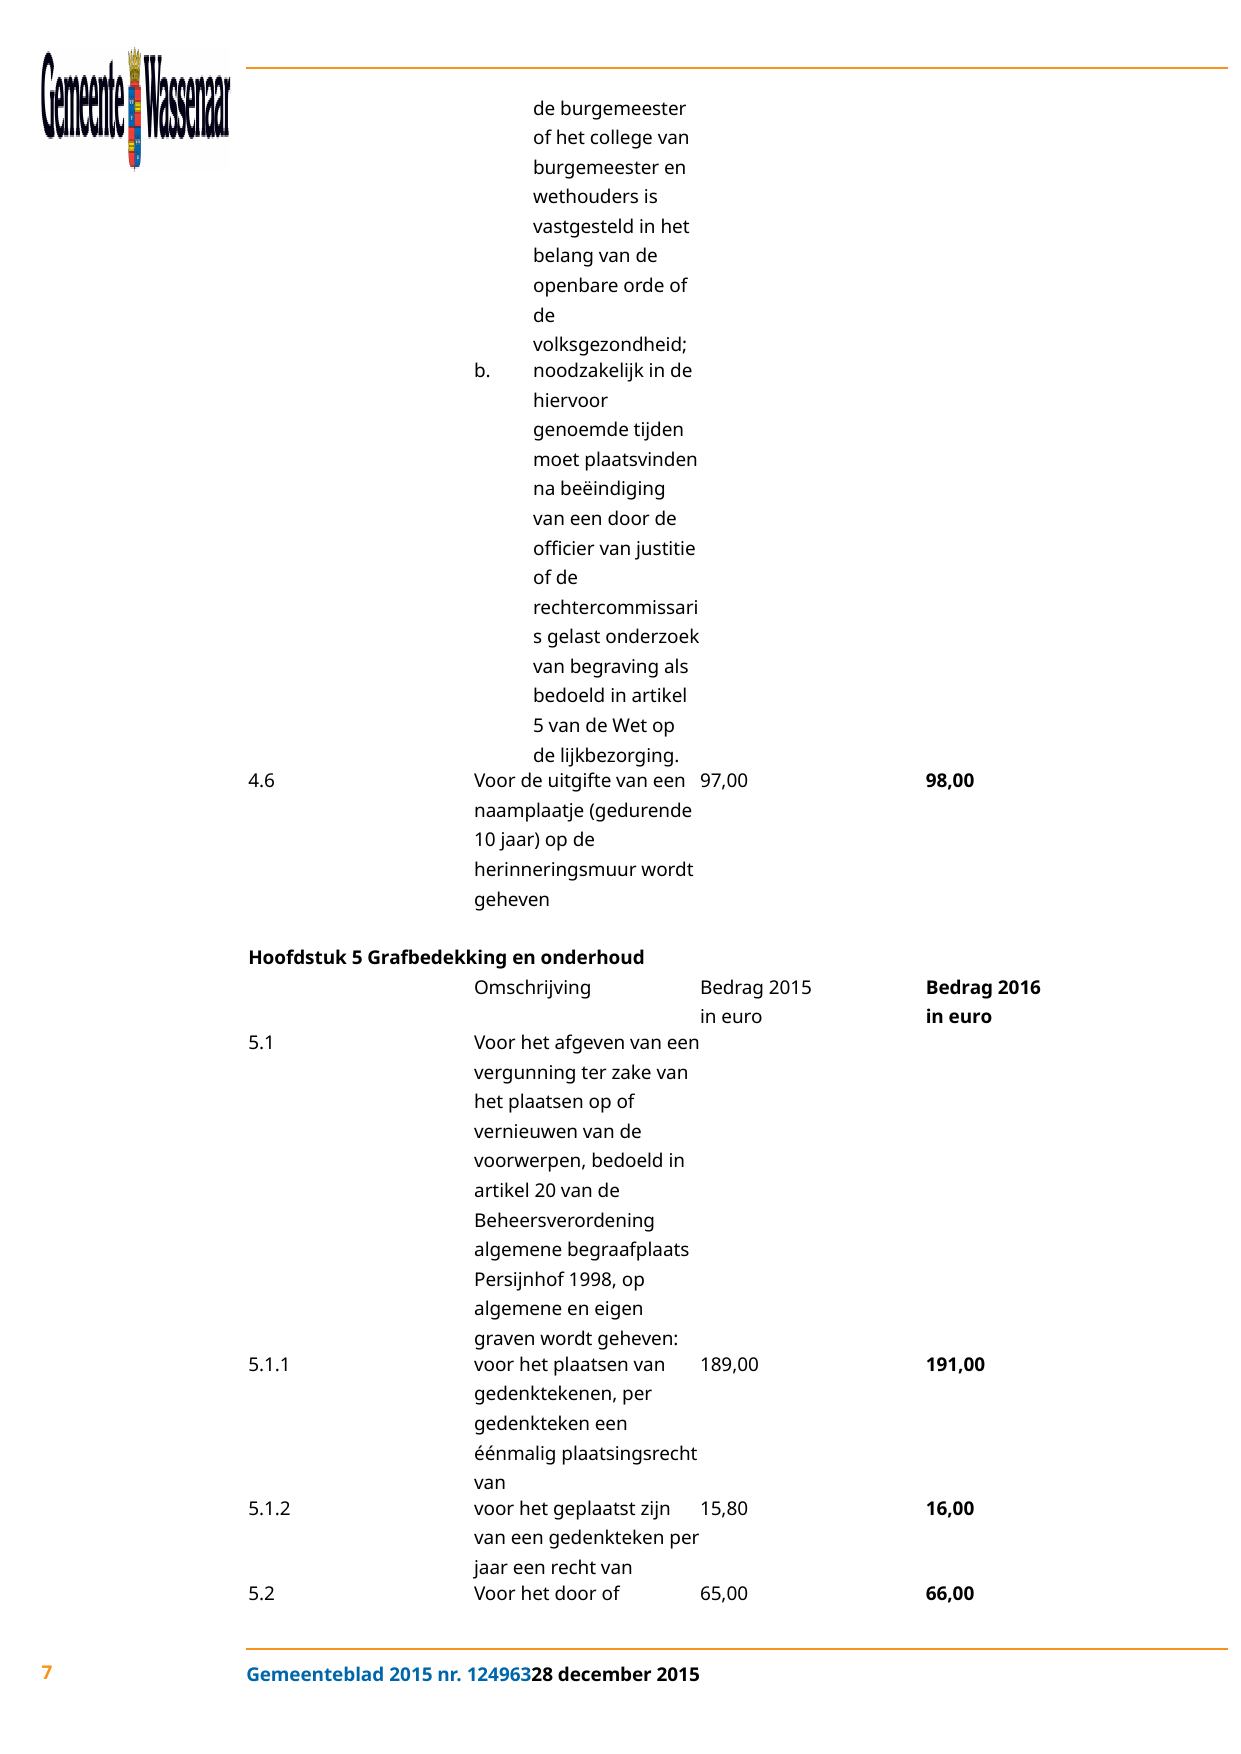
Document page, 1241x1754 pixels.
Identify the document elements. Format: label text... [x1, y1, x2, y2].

table_cell [700, 1029, 926, 1351]
table_cell 5.1 [248, 1029, 474, 1351]
table_cell [248, 357, 474, 767]
table_cell Voor het afgeven van een vergunning ter zake van het plaatsen op of vernieuwen van de voorwerpen, bedoeld in artikel 20 van de Beheersverordening algemene begraafplaats Persijnhof 1998, op algemene en eigen graven wordt geheven: [474, 1029, 700, 1351]
table_cell Voor het door of [474, 1580, 700, 1606]
table_cell 5.1.2 [248, 1495, 474, 1580]
table_cell [248, 95, 474, 357]
table_header Bedrag 2015 in euro [700, 974, 926, 1029]
table_cell Voor de uitgifte van een naamplaatje (gedurende 10 jaar) op de herinneringsmuur wordt geheven [474, 768, 700, 912]
picture [41, 47, 231, 172]
table_cell [700, 95, 926, 357]
table_cell [926, 1029, 1152, 1351]
table_cell voor het geplaatst zijn van een gedenkteken per jaar een recht van [474, 1495, 700, 1580]
table_cell [926, 95, 1152, 357]
table_cell 15,80 [700, 1495, 926, 1580]
text Hoofdstuk 5 Grafbedekking en onderhoud [248, 944, 1152, 970]
table_cell 66,00 [926, 1580, 1152, 1606]
table_cell 97,00 [700, 768, 926, 912]
table_cell 98,00 [926, 768, 1152, 912]
table_cell 65,00 [700, 1580, 926, 1606]
table_cell 5.2 [248, 1580, 474, 1606]
table_cell 16,00 [926, 1495, 1152, 1580]
table_cell 189,00 [700, 1351, 926, 1495]
table_cell [926, 357, 1152, 767]
table_cell voor het plaatsen van gedenktekenen, per gedenkteken een éénmalig plaatsingsrecht van [474, 1351, 700, 1495]
table_header [248, 974, 474, 1029]
table_cell noodzakelijk in de hiervoor genoemde tijden moet plaatsvinden na beëindiging van een door de officier van justitie of de rechtercommissaris gelast onderzoek van begraving als bedoeld in artikel 5 van de Wet op de lijkbezorging. [474, 357, 700, 767]
table_cell [700, 357, 926, 767]
table_cell 5.1.1 [248, 1351, 474, 1495]
table_cell 191,00 [926, 1351, 1152, 1495]
table_header Bedrag 2016 in euro [926, 974, 1152, 1029]
table_header Omschrijving [474, 974, 700, 1029]
table_cell de burgemeester of het college van burgemeester en wethouders is vastgesteld in het belang van de openbare orde of de volksgezondheid; [474, 95, 700, 357]
table_cell 4.6 [248, 768, 474, 912]
